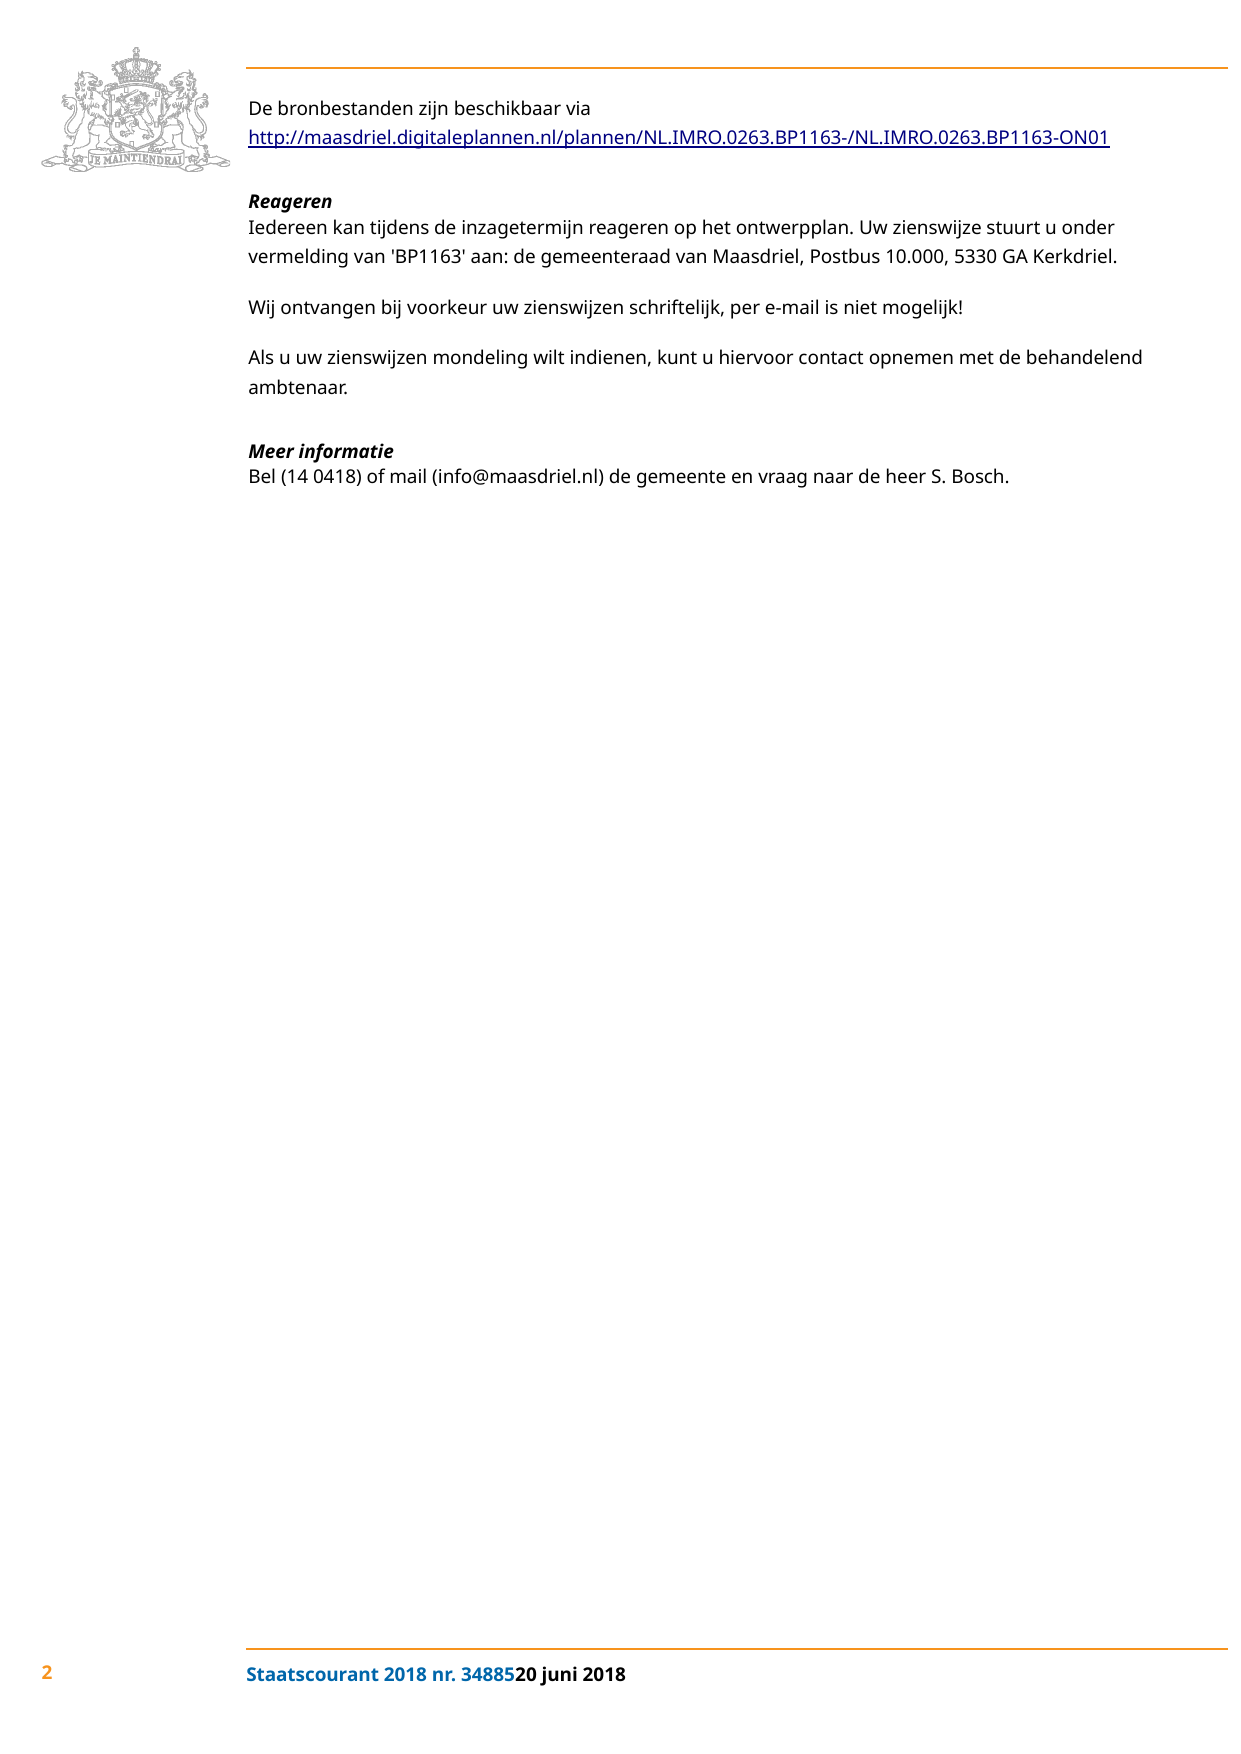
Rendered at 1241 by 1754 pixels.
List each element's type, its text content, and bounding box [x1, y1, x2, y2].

picture [41, 47, 231, 172]
text Reageren [248, 188, 1152, 214]
text Meer informatie [248, 438, 1152, 464]
text Wij ontvangen bij voorkeur uw zienswijzen schriftelijk, per e-mail is niet mogelijk! [248, 294, 1152, 320]
text Iedereen kan tijdens de inzagetermijn reageren op het ontwerpplan. Uw zienswijze stuurt u onder vermelding van 'BP1163' aan: de gemeenteraad van Maasdriel, Postbus 10.000, 5330 GA Kerkdriel. [248, 214, 1152, 269]
text Als u uw zienswijzen mondeling wilt indienen, kunt u hiervoor contact opnemen met de behandelend ambtenaar. [248, 344, 1152, 400]
text Bel (14 0418) of mail (info@maasdriel.nl) de gemeente en vraag naar de heer S. Bosch. [248, 464, 1152, 489]
text De bronbestanden zijn beschikbaar via http://maasdriel.digitaleplannen.nl/plannen/NL.IMRO.0263.BP1163-/NL.IMRO.0263.BP1163-ON01 [248, 95, 1152, 150]
